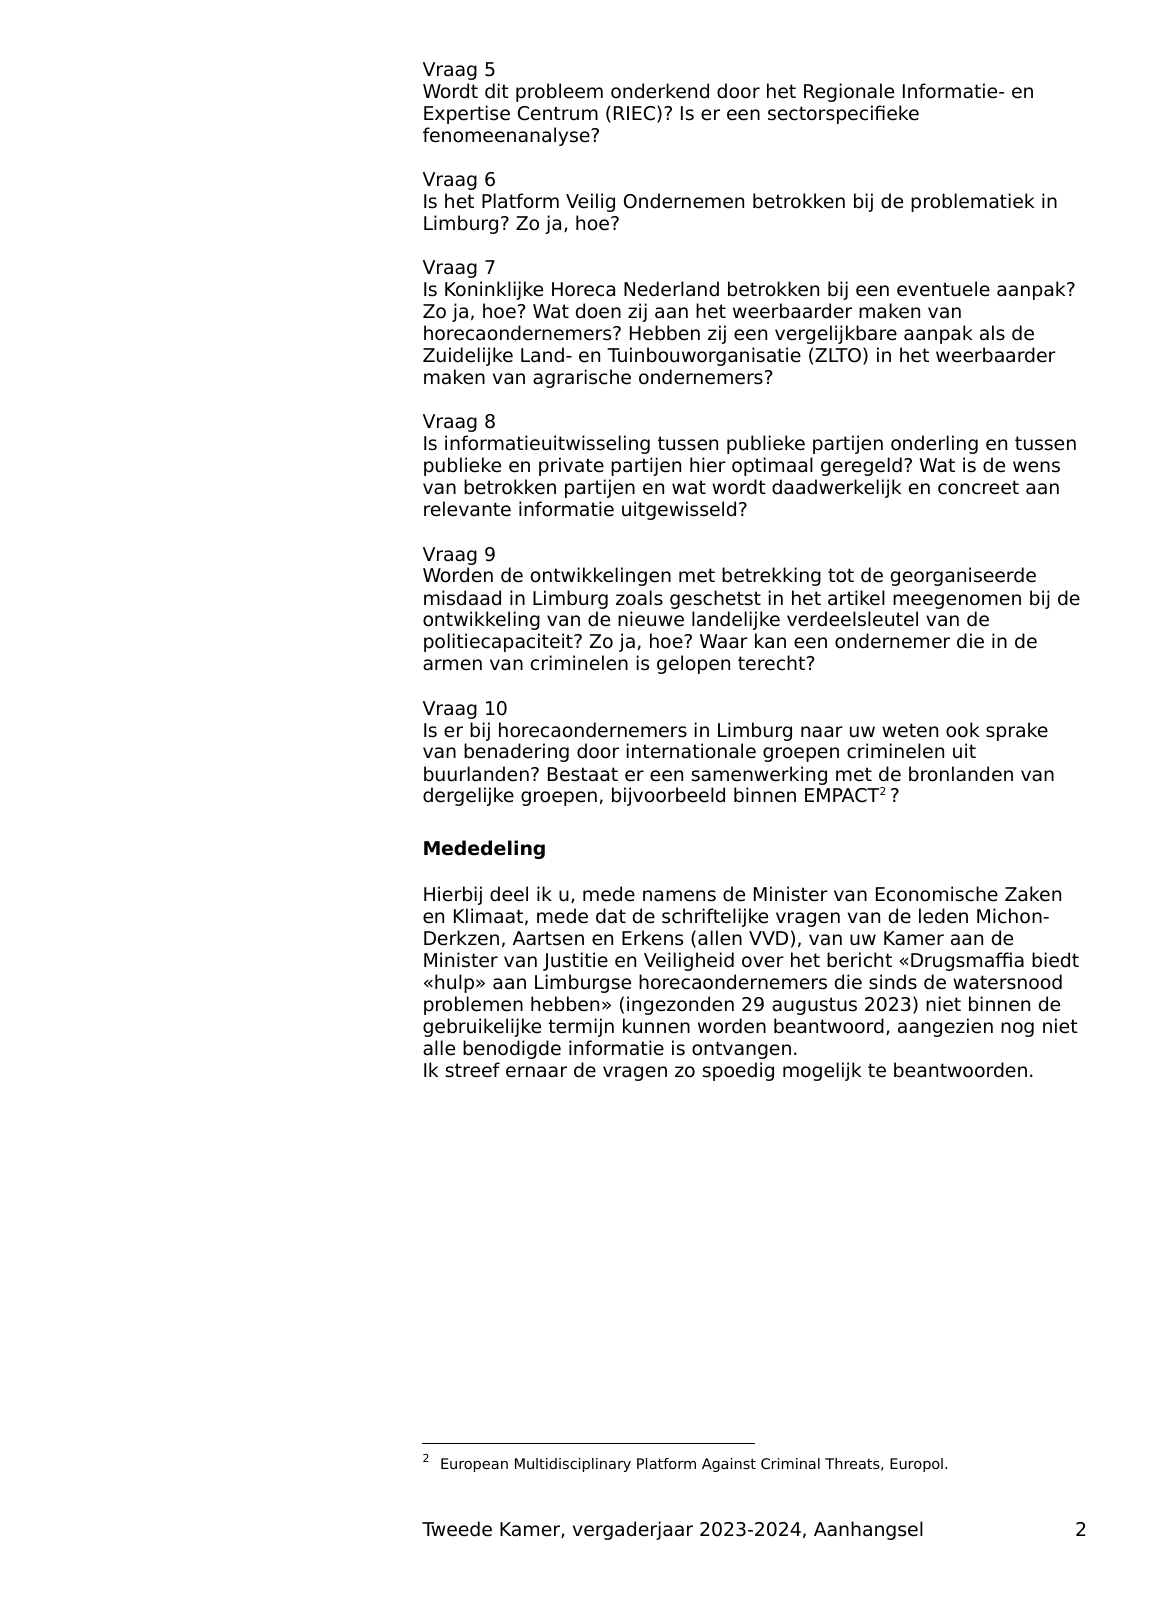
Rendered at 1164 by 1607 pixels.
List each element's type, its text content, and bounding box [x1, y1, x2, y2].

text Ik streef ernaar de vragen zo spoedig mogelijk te beantwoorden. [422, 1060, 1087, 1082]
text Vraag 10 [422, 697, 1087, 719]
text Is het Platform Veilig Ondernemen betrokken bij de problematiek in Limburg? Zo ja, hoe? [422, 191, 1087, 235]
text Vraag 7 [422, 257, 1087, 279]
text Vraag 8 [422, 411, 1087, 433]
text Vraag 9 [422, 543, 1087, 565]
text Is Koninklijke Horeca Nederland betrokken bij een eventuele aanpak? Zo ja, hoe? Wat doen zij aan het weerbaarder maken van horecaondernemers? Hebben zij een vergelijkbare aanpak als de Zuidelijke Land- en Tuinbouworganisatie (ZLTO) in het weerbaarder maken van agrarische ondernemers? [422, 279, 1087, 389]
text Is informatieuitwisseling tussen publieke partijen onderling en tussen publieke en private partijen hier optimaal geregeld? Wat is de wens van betrokken partijen en wat wordt daadwerkelijk en concreet aan relevante informatie uitgewisseld? [422, 433, 1087, 521]
text Vraag 6 [422, 169, 1087, 191]
text Vraag 5 [422, 59, 1087, 81]
text European Multidisciplinary Platform Against Criminal Threats, Europol. [422, 1452, 1087, 1474]
text Worden de ontwikkelingen met betrekking tot de georganiseerde misdaad in Limburg zoals geschetst in het artikel meegenomen bij de ontwikkeling van de nieuwe landelijke verdeelsleutel van de politiecapaciteit? Zo ja, hoe? Waar kan een ondernemer die in de armen van criminelen is gelopen terecht? [422, 565, 1087, 675]
text Wordt dit probleem onderkend door het Regionale Informatie- en Expertise Centrum (RIEC)? Is er een sectorspecifieke fenomeenanalyse? [422, 81, 1087, 147]
subtitle Mededeling [422, 837, 1087, 859]
text Hierbij deel ik u, mede namens de Minister van Economische Zaken en Klimaat, mede dat de schriftelijke vragen van de leden Michon-Derkzen, Aartsen en Erkens (allen VVD), van uw Kamer aan de Minister van Justitie en Veiligheid over het bericht «Drugsmaffia biedt «hulp» aan Limburgse horecaondernemers die sinds de watersnood problemen hebben» (ingezonden 29 augustus 2023) niet binnen de gebruikelijke termijn kunnen worden beantwoord, aangezien nog niet alle benodigde informatie is ontvangen. [422, 884, 1087, 1060]
text Is er bij horecaondernemers in Limburg naar uw weten ook sprake van benadering door internationale groepen criminelen uit buurlanden? Bestaat er een samenwerking met de bronlanden van dergelijke groepen, bijvoorbeeld binnen EMPACT? [422, 719, 1087, 807]
